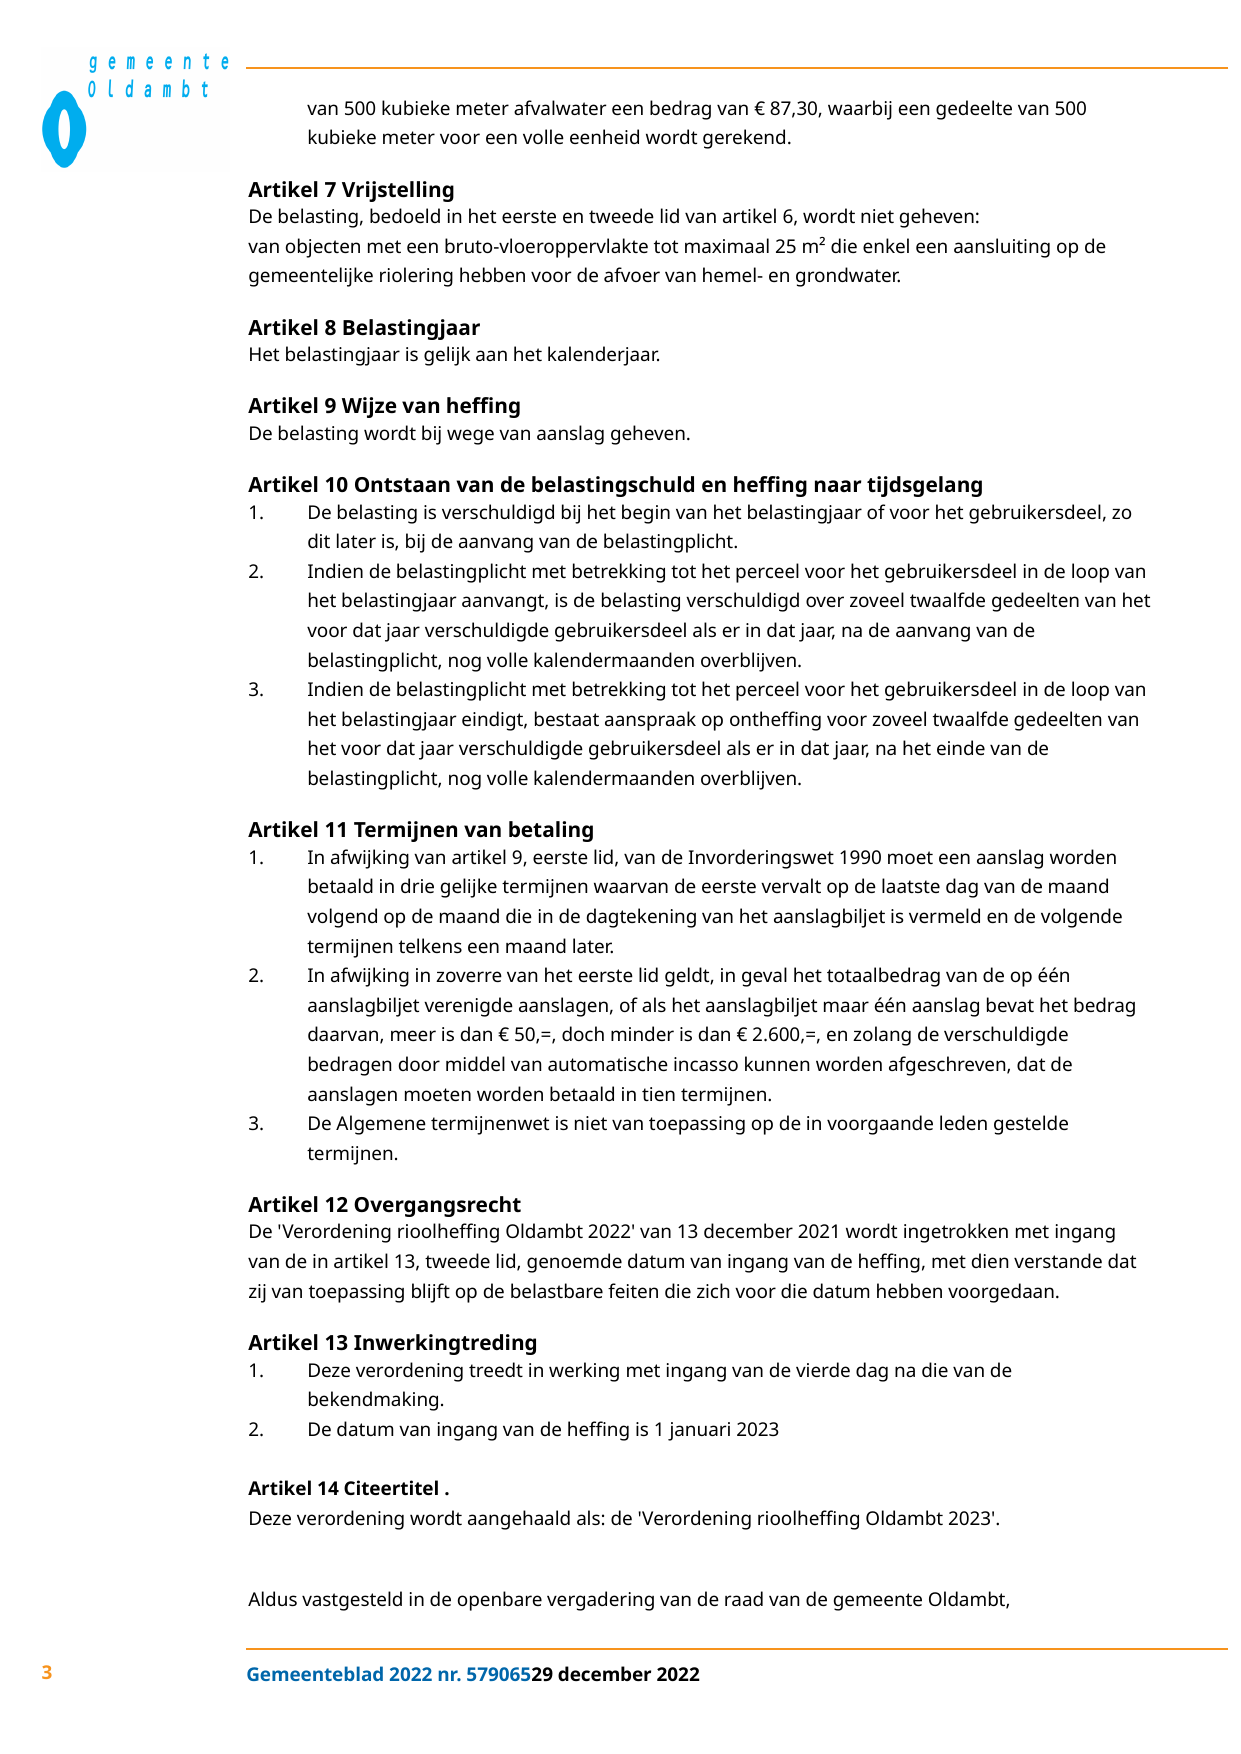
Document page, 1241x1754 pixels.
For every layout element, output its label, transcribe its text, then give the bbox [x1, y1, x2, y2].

text Artikel 9 Wijze van heffing [248, 392, 1152, 420]
text De belasting, bedoeld in het eerste en tweede lid van artikel 6, wordt niet geheven: [248, 203, 1152, 229]
list De datum van ingang van de heffing is 1 januari 2023 [248, 1416, 1152, 1442]
text Artikel 14 Citeertitel . [248, 1475, 1152, 1501]
list In afwijking in zoverre van het eerste lid geldt, in geval het totaalbedrag van de op één aanslagbiljet verenigde aanslagen, of als het aanslagbiljet maar één aanslag bevat het bedrag daarvan, meer is dan € 50,=, doch minder is dan € 2.600,=, en zolang de verschuldigde bedragen door middel van automatische incasso kunnen worden afgeschreven, dat de aanslagen moeten worden betaald in tien termijnen. [248, 962, 1152, 1106]
picture [41, 47, 231, 172]
text Aldus vastgesteld in de openbare vergadering van de raad van de gemeente Oldambt, [248, 1586, 1152, 1611]
list Deze verordening treedt in werking met ingang van de vierde dag na die van de bekendmaking. [248, 1357, 1152, 1412]
text Artikel 7 Vrijstelling [248, 175, 1152, 203]
text Deze verordening wordt aangehaald als: de 'Verordening rioolheffing Oldambt 2023'. [248, 1505, 1152, 1530]
list Indien de belastingplicht met betrekking tot het perceel voor het gebruikersdeel in de loop van het belastingjaar aanvangt, is de belasting verschuldigd over zoveel twaalfde gedeelten van het voor dat jaar verschuldigde gebruikersdeel als er in dat jaar, na de aanvang van de belastingplicht, nog volle kalendermaanden overblijven. [248, 558, 1152, 673]
list De belasting is verschuldigd bij het begin van het belastingjaar of voor het gebruikersdeel, zo dit later is, bij de aanvang van de belastingplicht. [248, 499, 1152, 554]
text Het belastingjaar is gelijk aan het kalenderjaar. [248, 341, 1152, 367]
text Artikel 10 Ontstaan van de belastingschuld en heffing naar tijdsgelang [248, 471, 1152, 499]
text De 'Verordening rioolheffing Oldambt 2022' van 13 december 2021 wordt ingetrokken met ingang van de in artikel 13, tweede lid, genoemde datum van ingang van de heffing, met dien verstande dat zij van toepassing blijft op de belastbare feiten die zich voor die datum hebben voorgedaan. [248, 1219, 1152, 1304]
text Artikel 8 Belastingjaar [248, 313, 1152, 341]
text Artikel 12 Overgangsrecht [248, 1190, 1152, 1219]
text Artikel 13 Inwerkingtreding [248, 1328, 1152, 1357]
list Indien de belastingplicht met betrekking tot het perceel voor het gebruikersdeel in de loop van het belastingjaar eindigt, bestaat aanspraak op ontheffing voor zoveel twaalfde gedeelten van het voor dat jaar verschuldigde gebruikersdeel als er in dat jaar, na het einde van de belastingplicht, nog volle kalendermaanden overblijven. [248, 676, 1152, 791]
text De belasting wordt bij wege van aanslag geheven. [248, 420, 1152, 446]
list De Algemene termijnenwet is niet van toepassing op de in voorgaande leden gestelde termijnen. [248, 1110, 1152, 1166]
text Artikel 11 Termijnen van betaling [248, 816, 1152, 844]
text van objecten met een bruto-vloeroppervlakte tot maximaal 25 m² die enkel een aansluiting op de gemeentelijke riolering hebben voor de afvoer van hemel- en grondwater. [248, 233, 1152, 288]
list van 500 kubieke meter afvalwater een bedrag van € 87,30, waarbij een gedeelte van 500 kubieke meter voor een volle eenheid wordt gerekend. [248, 95, 1152, 150]
list In afwijking van artikel 9, eerste lid, van de Invorderingswet 1990 moet een aanslag worden betaald in drie gelijke termijnen waarvan de eerste vervalt op de laatste dag van de maand volgend op de maand die in de dagtekening van het aanslagbiljet is vermeld en de volgende termijnen telkens een maand later. [248, 844, 1152, 958]
